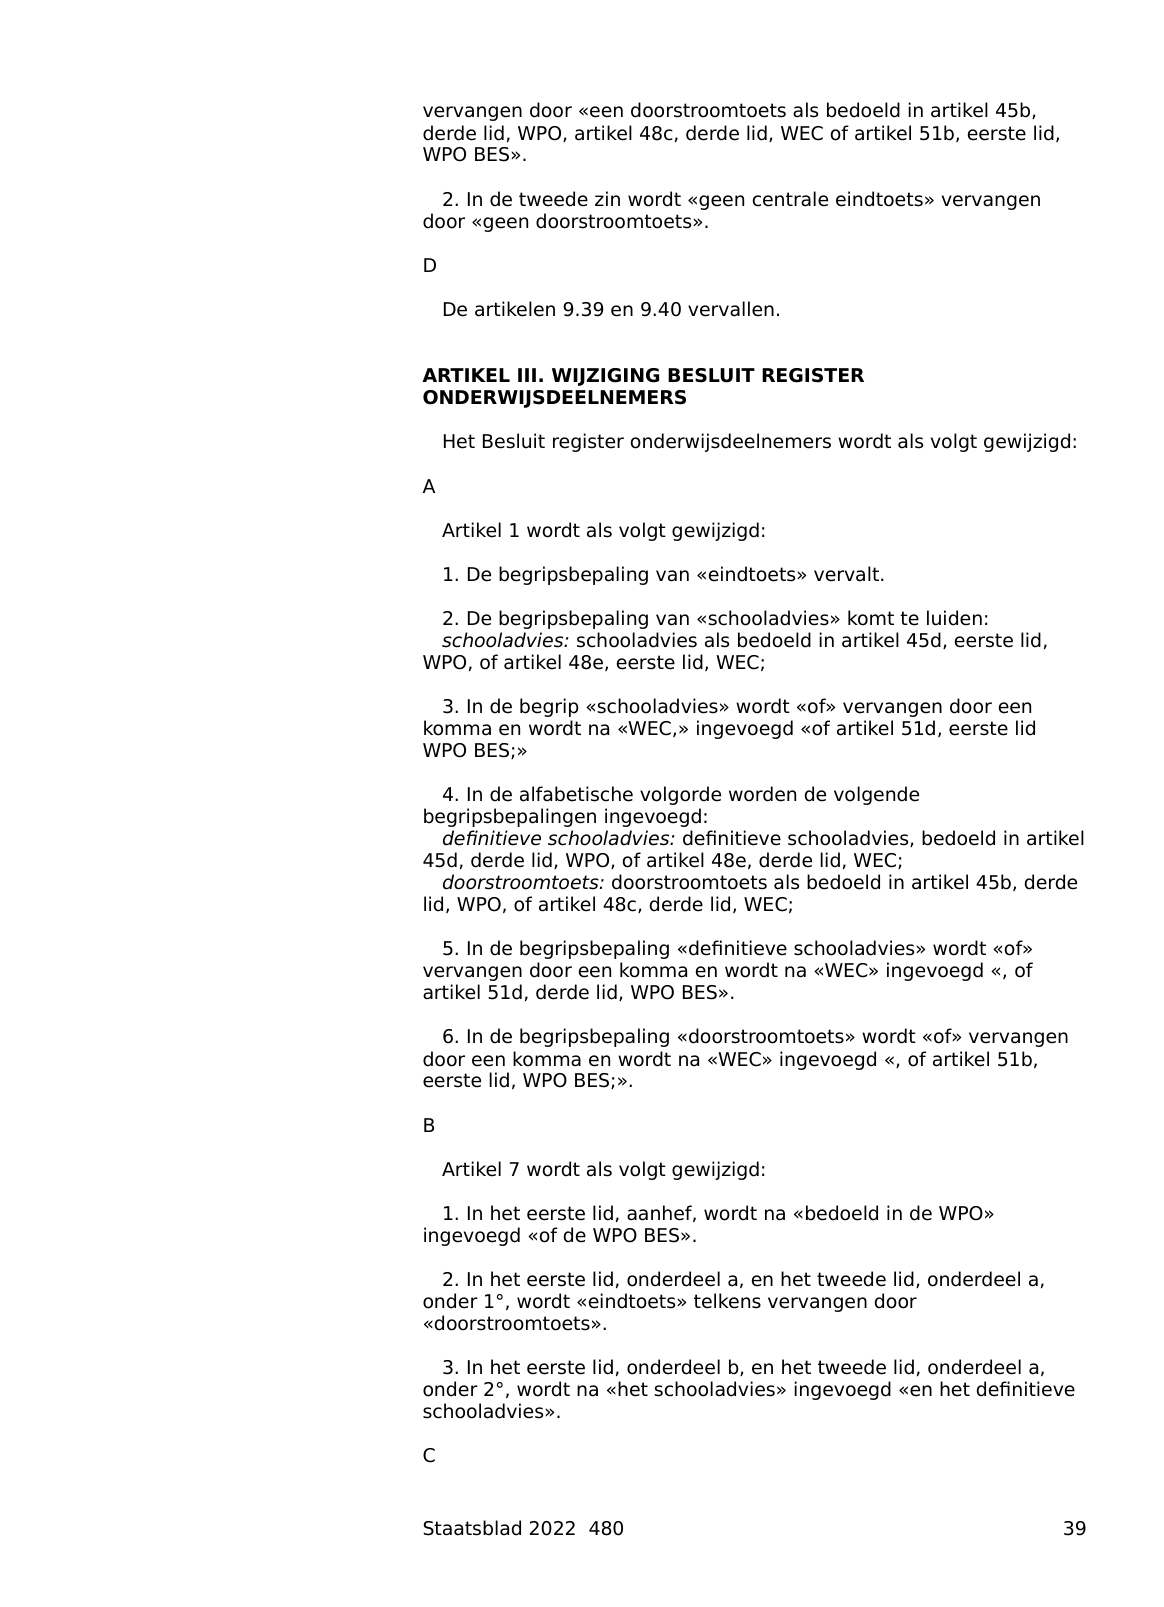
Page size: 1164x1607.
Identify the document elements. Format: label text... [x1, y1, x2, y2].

text C [422, 1445, 1087, 1467]
text vervangen door «een doorstroomtoets als bedoeld in artikel 45b, derde lid, WPO, artikel 48c, derde lid, WEC of artikel 51b, eerste lid, WPO BES». [422, 100, 1087, 166]
text 2. De begripsbepaling van «schooladvies» komt te luiden: [422, 608, 1087, 630]
text 1. De begripsbepaling van «eindtoets» vervalt. [422, 564, 1087, 586]
text Artikel 1 wordt als volgt gewijzigd: [422, 520, 1087, 542]
text 4. In de alfabetische volgorde worden de volgende begripsbepalingen ingevoegd: [422, 784, 1087, 828]
text A [422, 476, 1087, 497]
text 6. In de begripsbepaling «doorstroomtoets» wordt «of» vervangen door een komma en wordt na «WEC» ingevoegd «, of artikel 51b, eerste lid, WPO BES;». [422, 1026, 1087, 1092]
text 2. In het eerste lid, onderdeel a, en het tweede lid, onderdeel a, onder 1°, wordt «eindtoets» telkens vervangen door «doorstroomtoets». [422, 1269, 1087, 1335]
text definitieve schooladvies: definitieve schooladvies, bedoeld in artikel 45d, derde lid, WPO, of artikel 48e, derde lid, WEC; [422, 828, 1087, 872]
text 3. In het eerste lid, onderdeel b, en het tweede lid, onderdeel a, onder 2°, wordt na «het schooladvies» ingevoegd «en het definitieve schooladvies». [422, 1357, 1087, 1423]
text D [422, 255, 1087, 277]
text B [422, 1114, 1087, 1137]
text Artikel 7 wordt als volgt gewijzigd: [422, 1159, 1087, 1181]
text doorstroomtoets: doorstroomtoets als bedoeld in artikel 45b, derde lid, WPO, of artikel 48c, derde lid, WEC; [422, 872, 1087, 916]
subtitle ARTIKEL III. WIJZIGING BESLUIT REGISTER ONDERWIJSDEELNEMERS [422, 365, 1087, 409]
text 3. In de begrip «schooladvies» wordt «of» vervangen door een komma en wordt na «WEC,» ingevoegd «of artikel 51d, eerste lid WPO BES;» [422, 696, 1087, 762]
text De artikelen 9.39 en 9.40 vervallen. [422, 299, 1087, 321]
text 2. In de tweede zin wordt «geen centrale eindtoets» vervangen door «geen doorstroomtoets». [422, 188, 1087, 232]
text schooladvies: schooladvies als bedoeld in artikel 45d, eerste lid, WPO, of artikel 48e, eerste lid, WEC; [422, 630, 1087, 674]
text Het Besluit register onderwijsdeelnemers wordt als volgt gewijzigd: [422, 431, 1087, 453]
text 5. In de begripsbepaling «definitieve schooladvies» wordt «of» vervangen door een komma en wordt na «WEC» ingevoegd «, of artikel 51d, derde lid, WPO BES». [422, 938, 1087, 1004]
text 1. In het eerste lid, aanhef, wordt na «bedoeld in de WPO» ingevoegd «of de WPO BES». [422, 1203, 1087, 1247]
